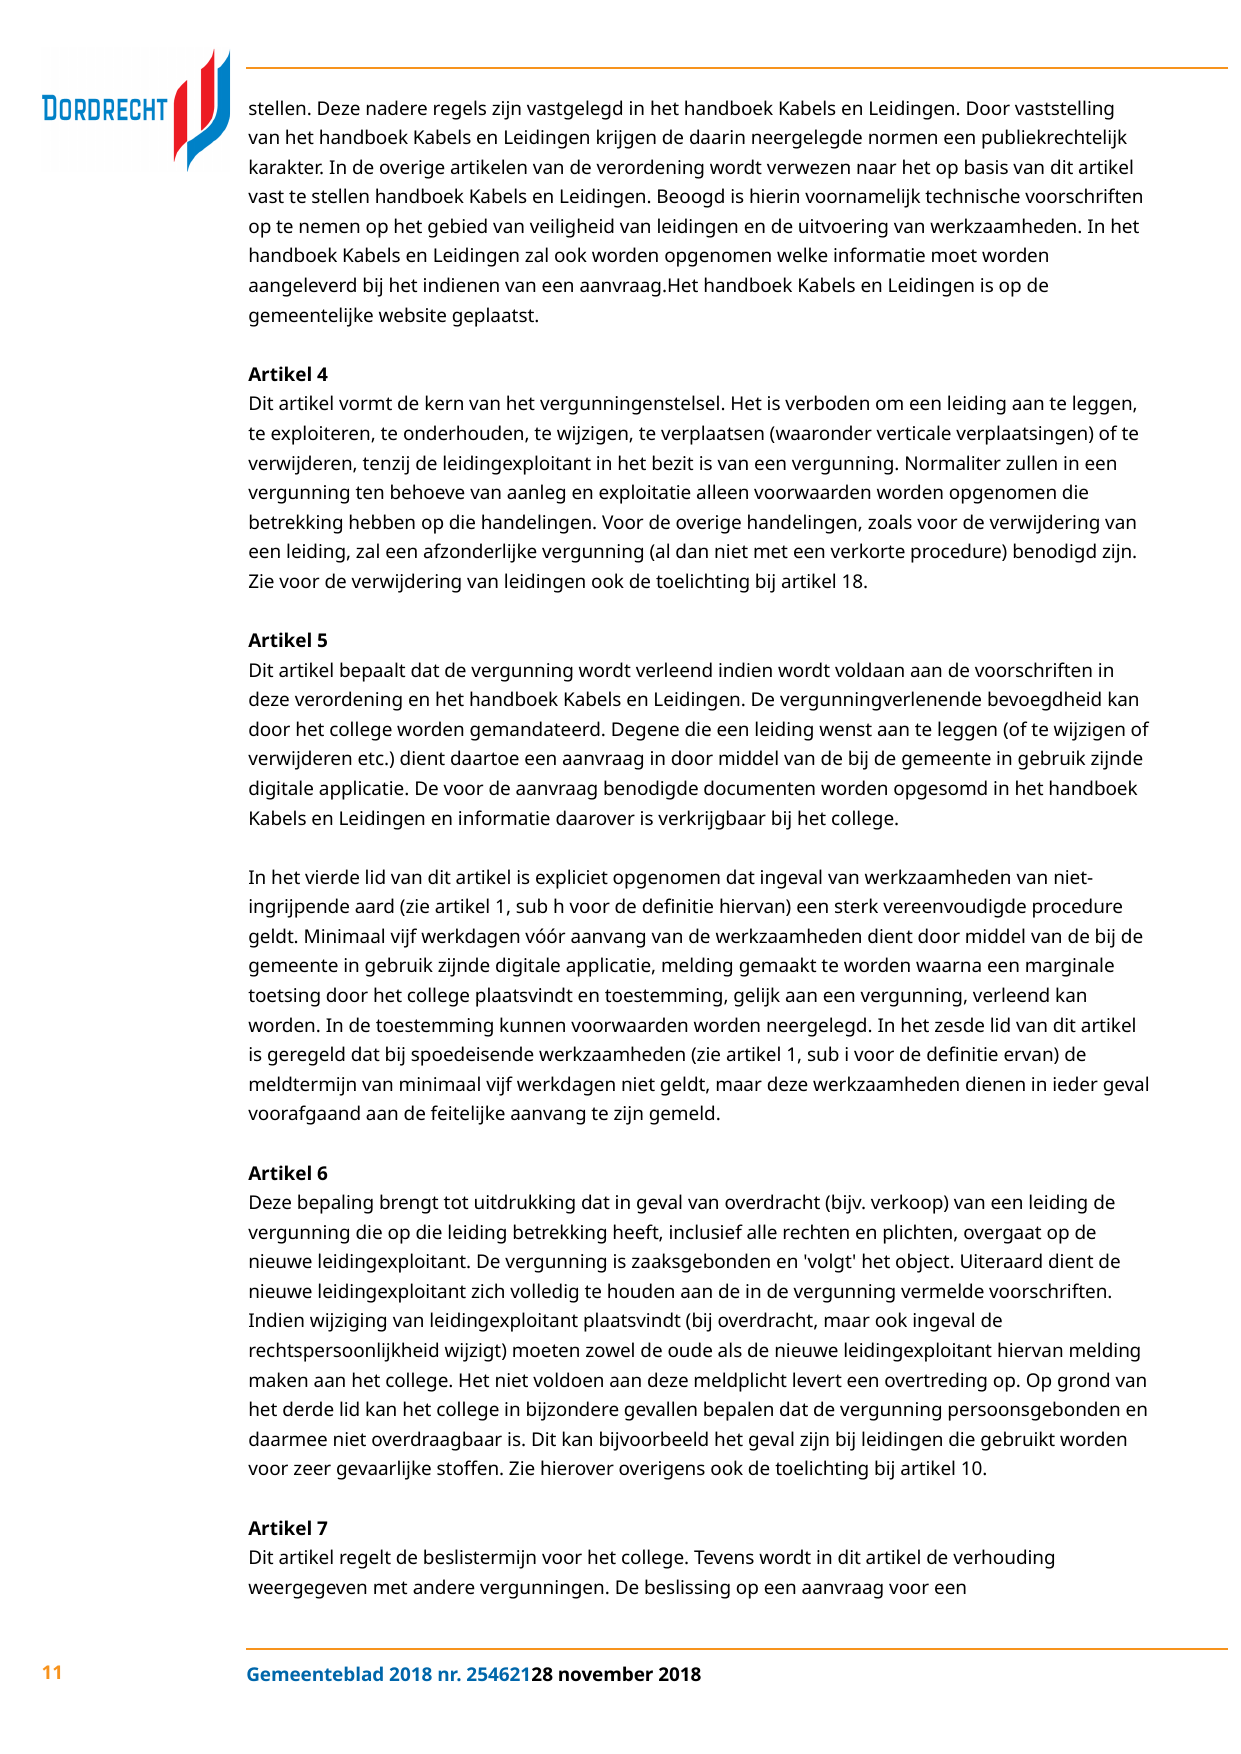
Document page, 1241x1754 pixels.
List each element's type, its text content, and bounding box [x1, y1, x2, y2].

text Artikel 4 [248, 361, 1152, 387]
text Artikel 6 [248, 1160, 1152, 1186]
text Artikel 7 [248, 1515, 1152, 1541]
text In het vierde lid van dit artikel is expliciet opgenomen dat ingeval van werkzaamheden van niet-ingrijpende aard (zie artikel 1, sub h voor de definitie hiervan) een sterk vereenvoudigde procedure geldt. Minimaal vijf werkdagen vóór aanvang van de werkzaamheden dient door middel van de bij de gemeente in gebruik zijnde digitale applicatie, melding gemaakt te worden waarna een marginale toetsing door het college plaatsvindt en toestemming, gelijk aan een vergunning, verleend kan worden. In de toestemming kunnen voorwaarden worden neergelegd. In het zesde lid van dit artikel is geregeld dat bij spoedeisende werkzaamheden (zie artikel 1, sub i voor de definitie ervan) de meldtermijn van minimaal vijf werkdagen niet geldt, maar deze werkzaamheden dienen in ieder geval voorafgaand aan de feitelijke aanvang te zijn gemeld. [248, 864, 1152, 1126]
text Dit artikel regelt de beslistermijn voor het college. Tevens wordt in dit artikel de verhouding weergegeven met andere vergunningen. De beslissing op een aanvraag voor een [248, 1544, 1152, 1600]
text Dit artikel vormt de kern van het vergunningenstelsel. Het is verboden om een leiding aan te leggen, te exploiteren, te onderhouden, te wijzigen, te verplaatsen (waaronder verticale verplaatsingen) of te verwijderen, tenzij de leidingexploitant in het bezit is van een vergunning. Normaliter zullen in een vergunning ten behoeve van aanleg en exploitatie alleen voorwaarden worden opgenomen die betrekking hebben op die handelingen. Voor de overige handelingen, zoals voor de verwijdering van een leiding, zal een afzonderlijke vergunning (al dan niet met een verkorte procedure) benodigd zijn. Zie voor de verwijdering van leidingen ook de toelichting bij artikel 18. [248, 391, 1152, 594]
text Dit artikel bepaalt dat de vergunning wordt verleend indien wordt voldaan aan de voorschriften in deze verordening en het handboek Kabels en Leidingen. De vergunningverlenende bevoegdheid kan door het college worden gemandateerd. Degene die een leiding wenst aan te leggen (of te wijzigen of verwijderen etc.) dient daartoe een aanvraag in door middel van de bij de gemeente in gebruik zijnde digitale applicatie. De voor de aanvraag benodigde documenten worden opgesomd in het handboek Kabels en Leidingen en informatie daarover is verkrijgbaar bij het college. [248, 657, 1152, 831]
text Deze bepaling brengt tot uitdrukking dat in geval van overdracht (bijv. verkoop) van een leiding de vergunning die op die leiding betrekking heeft, inclusief alle rechten en plichten, overgaat op de nieuwe leidingexploitant. De vergunning is zaaksgebonden en 'volgt' het object. Uiteraard dient de nieuwe leidingexploitant zich volledig te houden aan de in de vergunning vermelde voorschriften. Indien wijziging van leidingexploitant plaatsvindt (bij overdracht, maar ook ingeval de rechtspersoonlijkheid wijzigt) moeten zowel de oude als de nieuwe leidingexploitant hiervan melding maken aan het college. Het niet voldoen aan deze meldplicht levert een overtreding op. Op grond van het derde lid kan het college in bijzondere gevallen bepalen dat de vergunning persoonsgebonden en daarmee niet overdraagbaar is. Dit kan bijvoorbeeld het geval zijn bij leidingen die gebruikt worden voor zeer gevaarlijke stoffen. Zie hierover overigens ook de toelichting bij artikel 10. [248, 1189, 1152, 1481]
picture [41, 47, 231, 172]
text Artikel 5 [248, 627, 1152, 653]
text stellen. Deze nadere regels zijn vastgelegd in het handboek Kabels en Leidingen. Door vaststelling van het handboek Kabels en Leidingen krijgen de daarin neergelegde normen een publiekrechtelijk karakter. In de overige artikelen van de verordening wordt verwezen naar het op basis van dit artikel vast te stellen handboek Kabels en Leidingen. Beoogd is hierin voornamelijk technische voorschriften op te nemen op het gebied van veiligheid van leidingen en de uitvoering van werkzaamheden. In het handboek Kabels en Leidingen zal ook worden opgenomen welke informatie moet worden aangeleverd bij het indienen van een aanvraag.Het handboek Kabels en Leidingen is op de gemeentelijke website geplaatst. [248, 95, 1152, 328]
